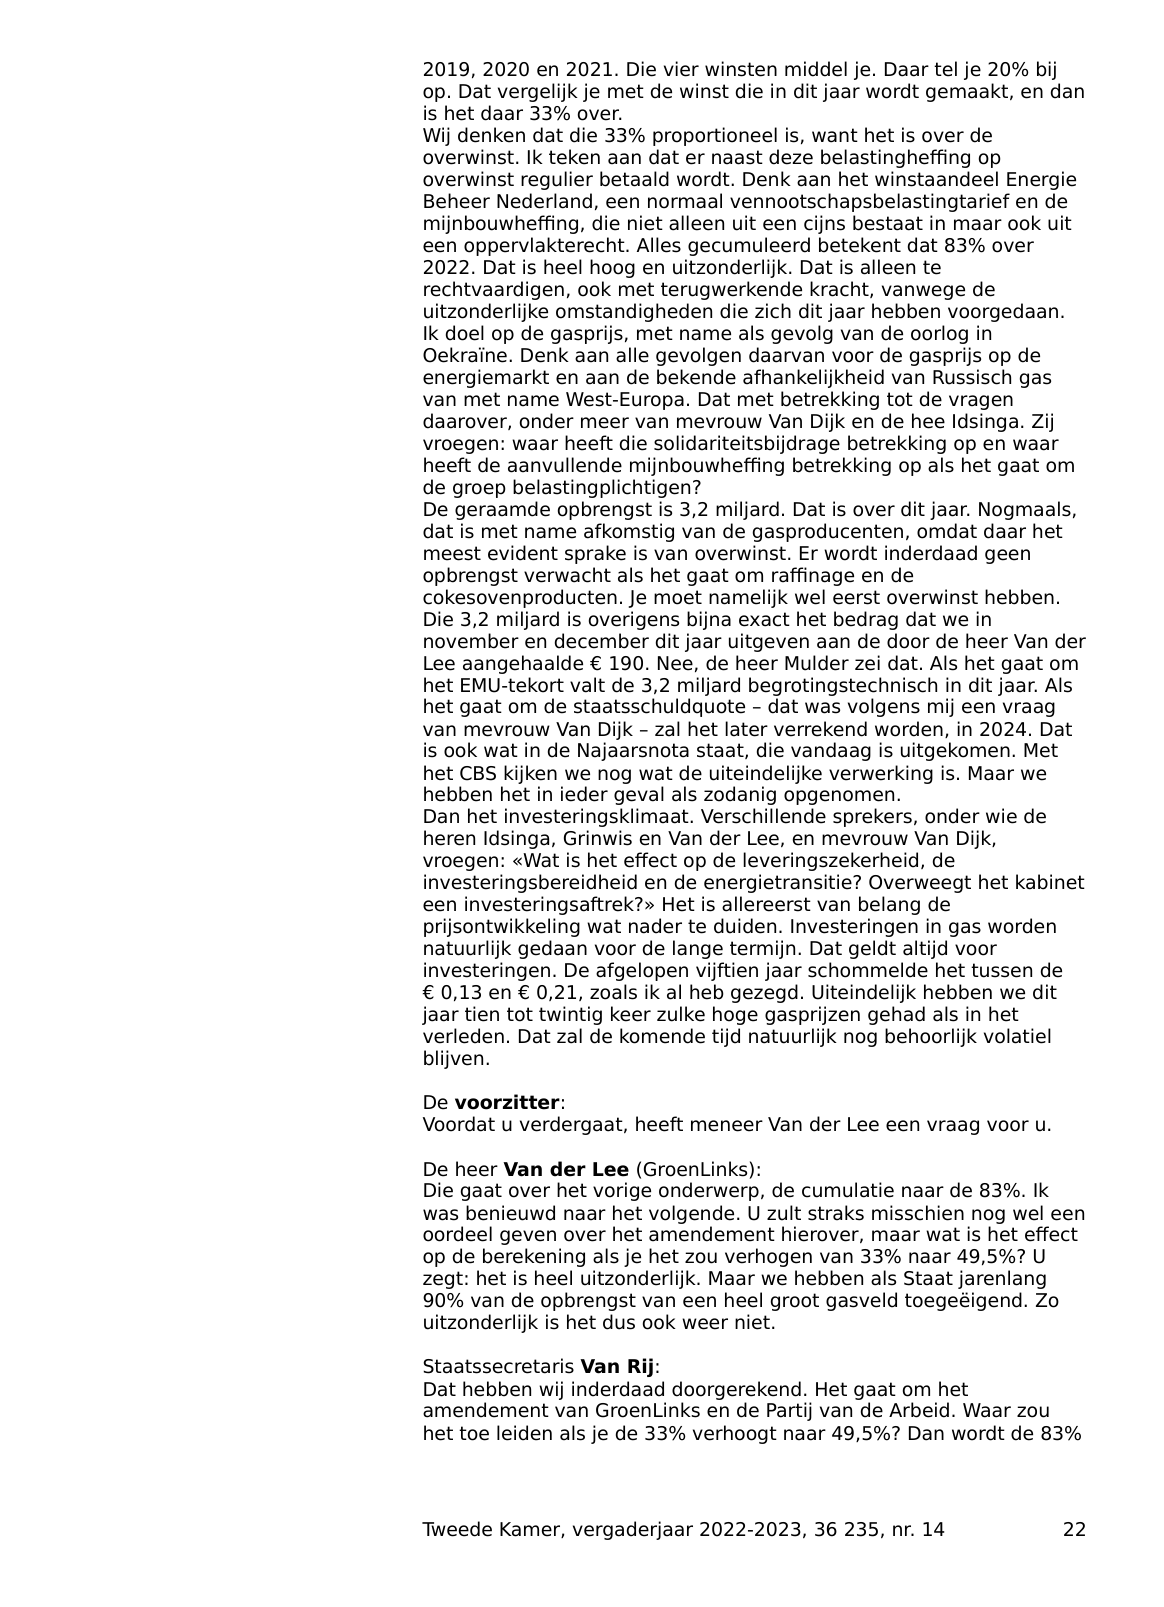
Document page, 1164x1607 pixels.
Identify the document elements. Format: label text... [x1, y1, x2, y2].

text De geraamde opbrengst is 3,2 miljard. Dat is over dit jaar. Nogmaals, dat is met name afkomstig van de gasproducenten, omdat daar het meest evident sprake is van overwinst. Er wordt inderdaad geen opbrengst verwacht als het gaat om raffinage en de cokesovenproducten. Je moet namelijk wel eerst overwinst hebben. Die 3,2 miljard is overigens bijna exact het bedrag dat we in november en december dit jaar uitgeven aan de door de heer Van der Lee aangehaalde € 190. Nee, de heer Mulder zei dat. Als het gaat om het EMU-tekort valt de 3,2 miljard begrotingstechnisch in dit jaar. Als het gaat om de staatsschuldquote – dat was volgens mij een vraag van mevrouw Van Dijk – zal het later verrekend worden, in 2024. Dat is ook wat in de Najaarsnota staat, die vandaag is uitgekomen. Met het CBS kijken we nog wat de uiteindelijke verwerking is. Maar we hebben het in ieder geval als zodanig opgenomen. [422, 499, 1087, 806]
text Voordat u verdergaat, heeft meneer Van der Lee een vraag voor u. [422, 1114, 1087, 1136]
text Wij denken dat die 33% proportioneel is, want het is over de overwinst. Ik teken aan dat er naast deze belastingheffing op overwinst regulier betaald wordt. Denk aan het winstaandeel Energie Beheer Nederland, een normaal vennootschapsbelastingtarief en de mijnbouwheffing, die niet alleen uit een cijns bestaat in maar ook uit een oppervlakterecht. Alles gecumuleerd betekent dat 83% over 2022. Dat is heel hoog en uitzonderlijk. Dat is alleen te rechtvaardigen, ook met terugwerkende kracht, vanwege de uitzonderlijke omstandigheden die zich dit jaar hebben voorgedaan. Ik doel op de gasprijs, met name als gevolg van de oorlog in Oekraïne. Denk aan alle gevolgen daarvan voor de gasprijs op de energiemarkt en aan de bekende afhankelijkheid van Russisch gas van met name West-Europa. Dat met betrekking tot de vragen daarover, onder meer van mevrouw Van Dijk en de hee Idsinga. Zij vroegen: waar heeft die solidariteitsbijdrage betrekking op en waar heeft de aanvullende mijnbouwheffing betrekking op als het gaat om de groep belastingplichtigen? [422, 125, 1087, 499]
text 2019, 2020 en 2021. Die vier winsten middel je. Daar tel je 20% bij op. Dat vergelijk je met de winst die in dit jaar wordt gemaakt, en dan is het daar 33% over. [422, 59, 1087, 125]
text Staatssecretaris Van Rij: [422, 1356, 1087, 1378]
text De heer Van der Lee (GroenLinks): [422, 1158, 1087, 1180]
text Die gaat over het vorige onderwerp, de cumulatie naar de 83%. Ik was benieuwd naar het volgende. U zult straks misschien nog wel een oordeel geven over het amendement hierover, maar wat is het effect op de berekening als je het zou verhogen van 33% naar 49,5%? U zegt: het is heel uitzonderlijk. Maar we hebben als Staat jarenlang 90% van de opbrengst van een heel groot gasveld toegeëigend. Zo uitzonderlijk is het dus ook weer niet. [422, 1180, 1087, 1334]
text Dat hebben wij inderdaad doorgerekend. Het gaat om het amendement van GroenLinks en de Partij van de Arbeid. Waar zou het toe leiden als je de 33% verhoogt naar 49,5%? Dan wordt de 83% [422, 1378, 1087, 1444]
text De voorzitter: [422, 1092, 1087, 1114]
text Dan het investeringsklimaat. Verschillende sprekers, onder wie de heren Idsinga, Grinwis en Van der Lee, en mevrouw Van Dijk, vroegen: «Wat is het effect op de leveringszekerheid, de investeringsbereidheid en de energietransitie? Overweegt het kabinet een investeringsaftrek?» Het is allereerst van belang de prijsontwikkeling wat nader te duiden. Investeringen in gas worden natuurlijk gedaan voor de lange termijn. Dat geldt altijd voor investeringen. De afgelopen vijftien jaar schommelde het tussen de € 0,13 en € 0,21, zoals ik al heb gezegd. Uiteindelijk hebben we dit jaar tien tot twintig keer zulke hoge gasprijzen gehad als in het verleden. Dat zal de komende tijd natuurlijk nog behoorlijk volatiel blijven. [422, 806, 1087, 1070]
